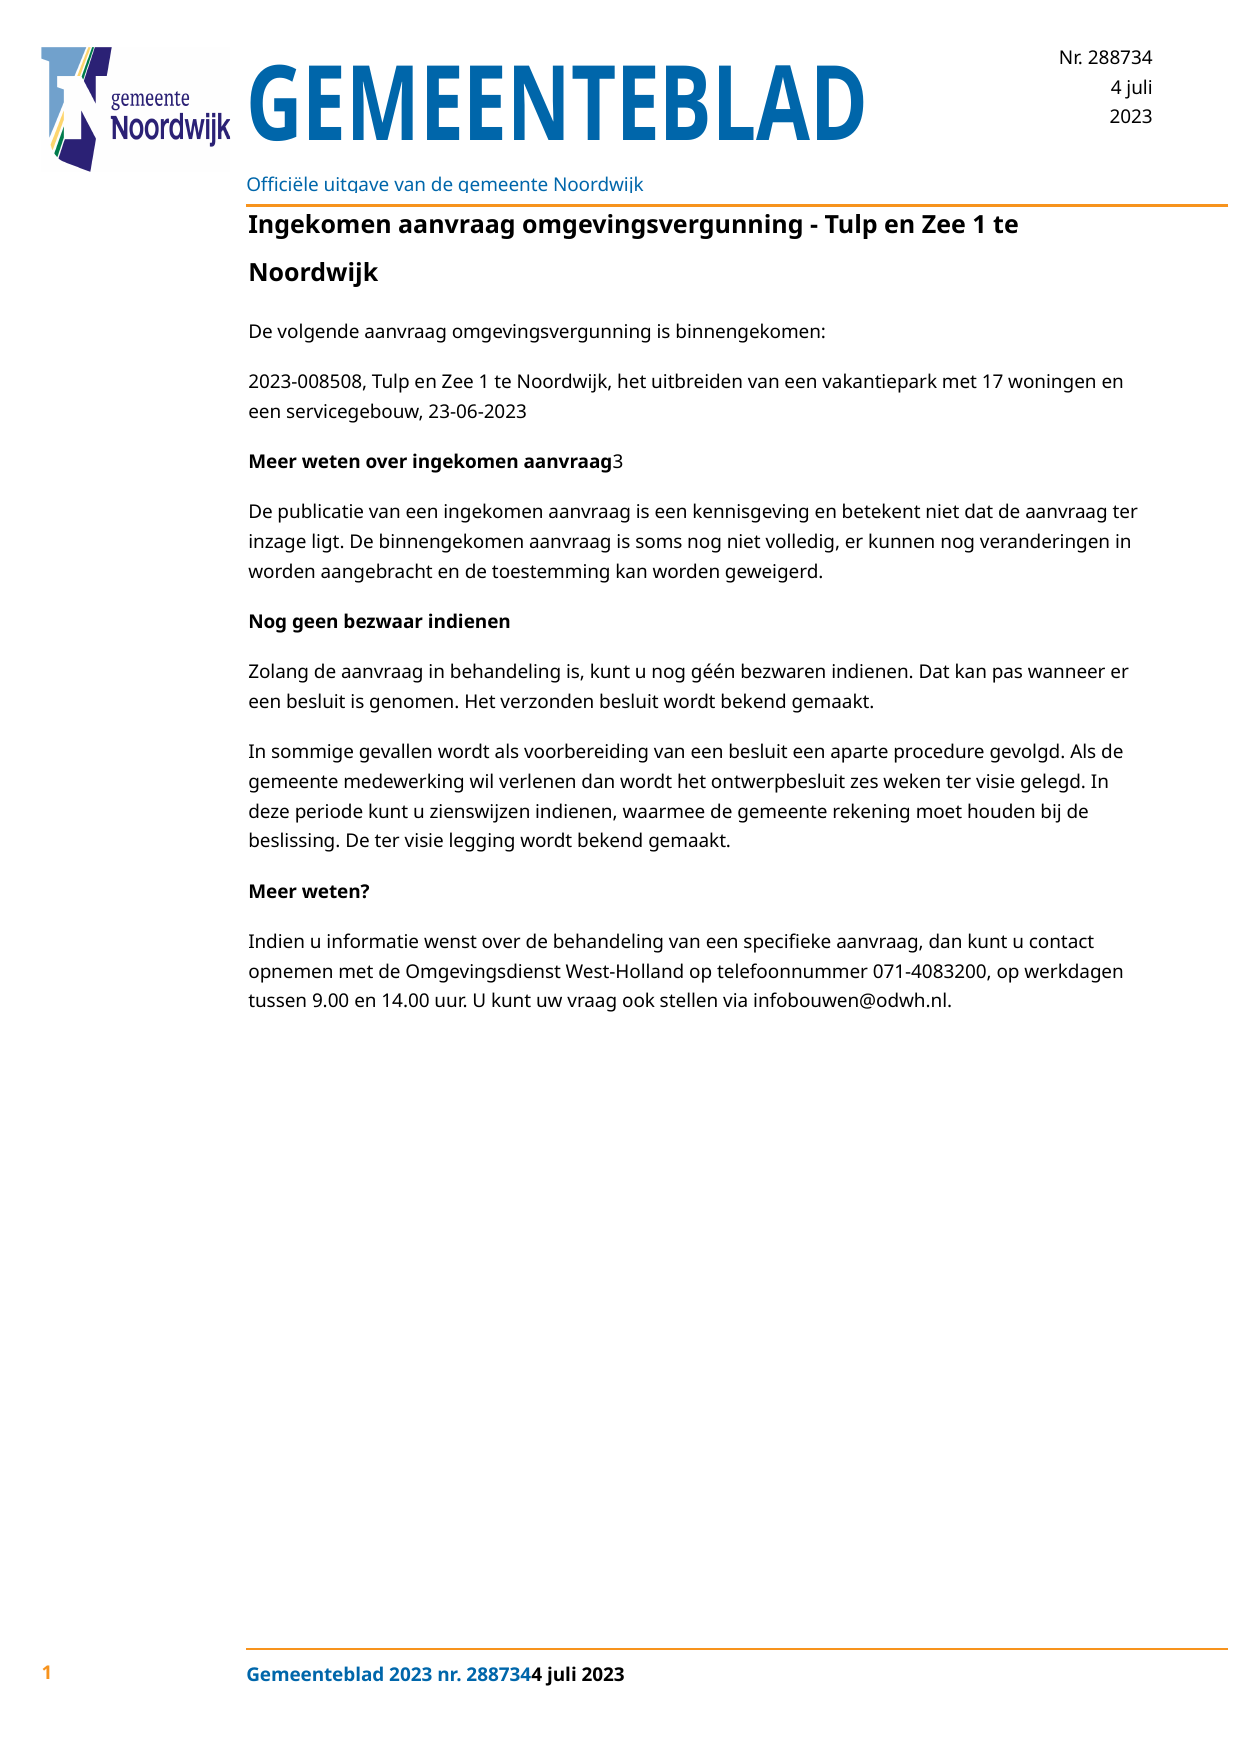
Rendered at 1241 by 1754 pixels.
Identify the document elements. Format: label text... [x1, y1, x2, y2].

text De volgende aanvraag omgevingsvergunning is binnengekomen: [248, 318, 1152, 344]
text 2023-008508, Tulp en Zee 1 te Noordwijk, het uitbreiden van een vakantiepark met 17 woningen en een servicegebouw, 23-06-2023 [248, 368, 1152, 424]
text Meer weten? [248, 878, 1152, 904]
text In sommige gevallen wordt als voorbereiding van een besluit een aparte procedure gevolgd. Als de gemeente medewerking wil verlenen dan wordt het ontwerpbesluit zes weken ter visie gelegd. In deze periode kunt u zienswijzen indienen, waarmee de gemeente rekening moet houden bij de beslissing. De ter visie legging wordt bekend gemaakt. [248, 739, 1152, 853]
text Meer weten over ingekomen aanvraag3 [248, 448, 1152, 474]
text Nog geen bezwaar indienen [248, 608, 1152, 634]
picture [41, 47, 231, 172]
text Indien u informatie wenst over de behandeling van een specifieke aanvraag, dan kunt u contact opnemen met de Omgevingsdienst West-Holland op telefoonnummer 071-4083200, op werkdagen tussen 9.00 en 14.00 uur. U kunt uw vraag ook stellen via infobouwen@odwh.nl. [248, 928, 1152, 1013]
text Zolang de aanvraag in behandeling is, kunt u nog géén bezwaren indienen. Dat kan pas wanneer er een besluit is genomen. Het verzonden besluit wordt bekend gemaakt. [248, 659, 1152, 714]
text De publicatie van een ingekomen aanvraag is een kennisgeving en betekent niet dat de aanvraag ter inzage ligt. De binnengekomen aanvraag is soms nog niet volledig, er kunnen nog veranderingen in worden aangebracht en de toestemming kan worden geweigerd. [248, 499, 1152, 584]
text Ingekomen aanvraag omgevingsvergunning - Tulp en Zee 1 te Noordwijk [248, 207, 1152, 288]
